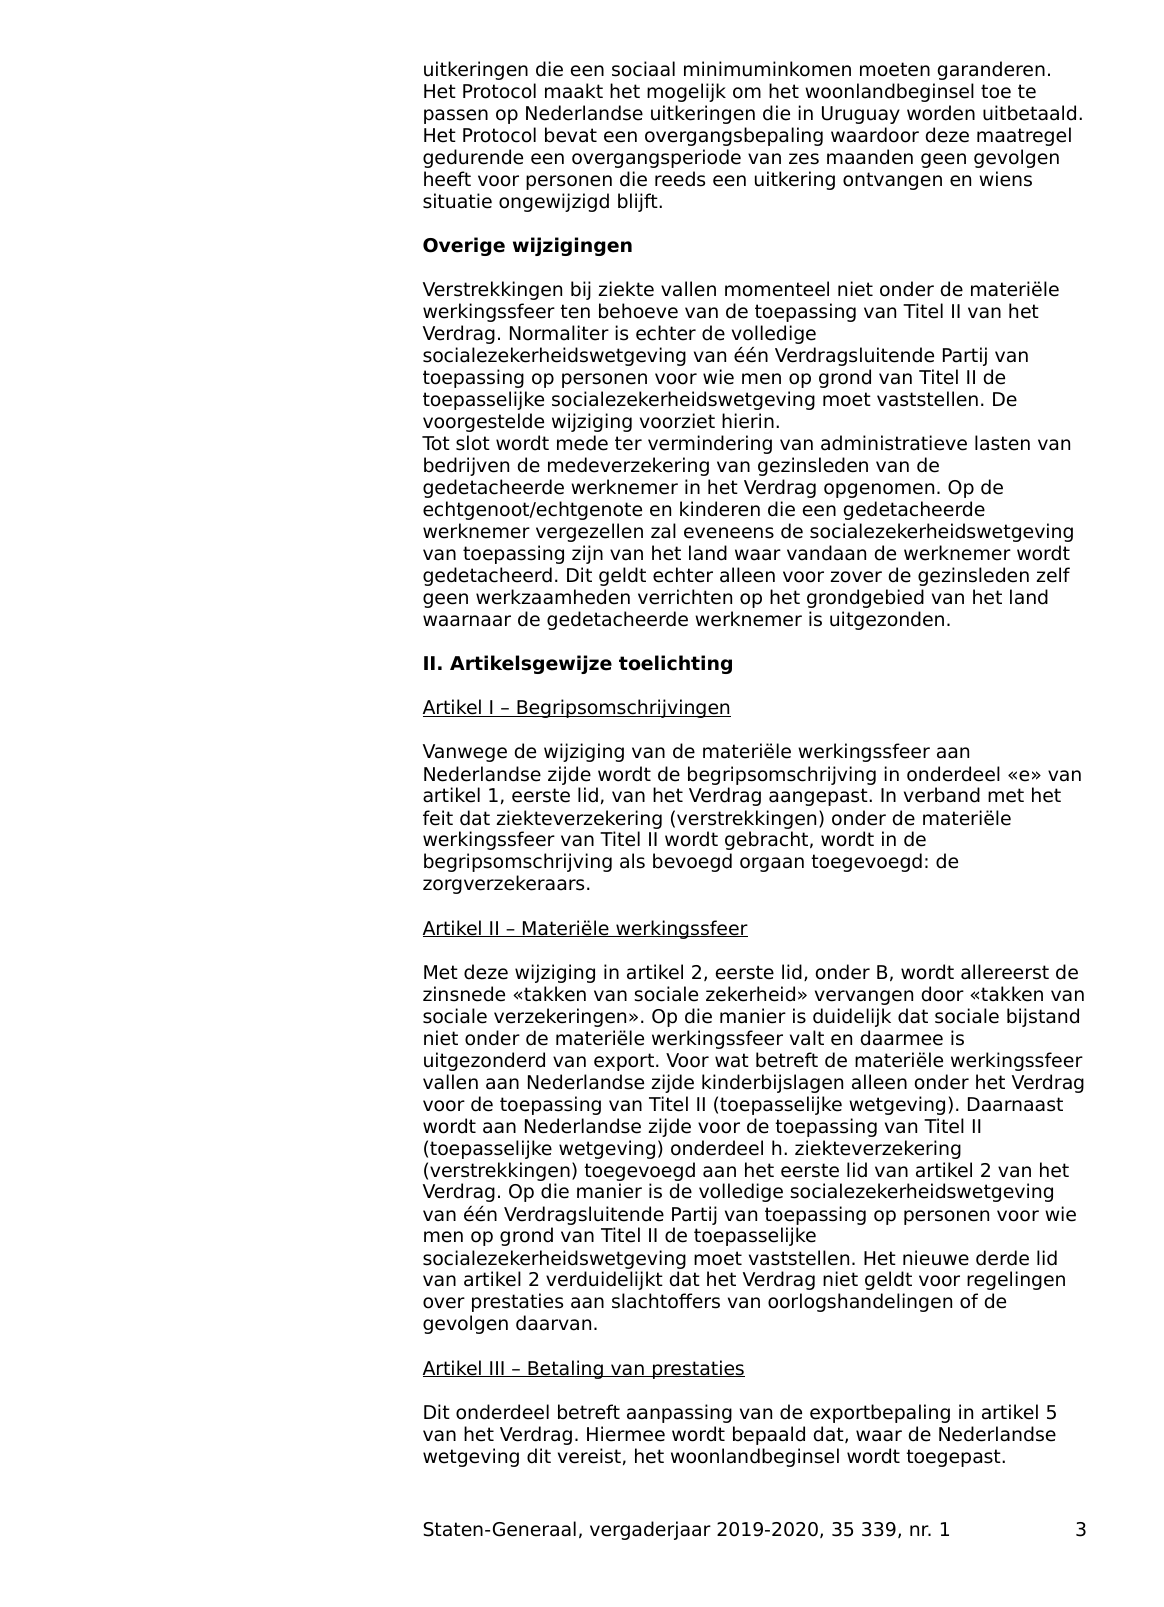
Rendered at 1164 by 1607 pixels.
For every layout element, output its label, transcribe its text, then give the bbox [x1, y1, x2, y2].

text Met deze wijziging in artikel 2, eerste lid, onder B, wordt allereerst de zinsnede «takken van sociale zekerheid» vervangen door «takken van sociale verzekeringen». Op die manier is duidelijk dat sociale bijstand niet onder de materiële werkingssfeer valt en daarmee is uitgezonderd van export. Voor wat betreft de materiële werkingssfeer vallen aan Nederlandse zijde kinderbijslagen alleen onder het Verdrag voor de toepassing van Titel II (toepasselijke wetgeving). Daarnaast wordt aan Nederlandse zijde voor de toepassing van Titel II (toepasselijke wetgeving) onderdeel h. ziekteverzekering (verstrekkingen) toegevoegd aan het eerste lid van artikel 2 van het Verdrag. Op die manier is de volledige socialezekerheidswetgeving van één Verdragsluitende Partij van toepassing op personen voor wie men op grond van Titel II de toepasselijke socialezekerheidswetgeving moet vaststellen. Het nieuwe derde lid van artikel 2 verduidelijkt dat het Verdrag niet geldt voor regelingen over prestaties aan slachtoffers van oorlogshandelingen of de gevolgen daarvan. [422, 962, 1087, 1335]
subtitle Artikel I – Begripsomschrijvingen [422, 697, 1087, 719]
text Vanwege de wijziging van de materiële werkingssfeer aan Nederlandse zijde wordt de begripsomschrijving in onderdeel «e» van artikel 1, eerste lid, van het Verdrag aangepast. In verband met het feit dat ziekteverzekering (verstrekkingen) onder de materiële werkingssfeer van Titel II wordt gebracht, wordt in de begripsomschrijving als bevoegd orgaan toegevoegd: de zorgverzekeraars. [422, 741, 1087, 895]
text Verstrekkingen bij ziekte vallen momenteel niet onder de materiële werkingssfeer ten behoeve van de toepassing van Titel II van het Verdrag. Normaliter is echter de volledige socialezekerheidswetgeving van één Verdragsluitende Partij van toepassing op personen voor wie men op grond van Titel II de toepasselijke socialezekerheidswetgeving moet vaststellen. De voorgestelde wijziging voorziet hierin. [422, 279, 1087, 433]
subtitle Overige wijzigingen [422, 235, 1087, 257]
subtitle Artikel III – Betaling van prestaties [422, 1357, 1087, 1379]
text Tot slot wordt mede ter vermindering van administratieve lasten van bedrijven de medeverzekering van gezinsleden van de gedetacheerde werknemer in het Verdrag opgenomen. Op de echtgenoot/echtgenote en kinderen die een gedetacheerde werknemer vergezellen zal eveneens de socialezekerheidswetgeving van toepassing zijn van het land waar vandaan de werknemer wordt gedetacheerd. Dit geldt echter alleen voor zover de gezinsleden zelf geen werkzaamheden verrichten op het grondgebied van het land waarnaar de gedetacheerde werknemer is uitgezonden. [422, 433, 1087, 631]
text uitkeringen die een sociaal minimuminkomen moeten garanderen. Het Protocol maakt het mogelijk om het woonlandbeginsel toe te passen op Nederlandse uitkeringen die in Uruguay worden uitbetaald. Het Protocol bevat een overgangsbepaling waardoor deze maatregel gedurende een overgangsperiode van zes maanden geen gevolgen heeft voor personen die reeds een uitkering ontvangen en wiens situatie ongewijzigd blijft. [422, 59, 1087, 213]
subtitle Artikel II – Materiële werkingssfeer [422, 917, 1087, 939]
text Dit onderdeel betreft aanpassing van de exportbepaling in artikel 5 van het Verdrag. Hiermee wordt bepaald dat, waar de Nederlandse wetgeving dit vereist, het woonlandbeginsel wordt toegepast. [422, 1402, 1087, 1468]
subtitle II. Artikelsgewijze toelichting [422, 653, 1087, 675]
